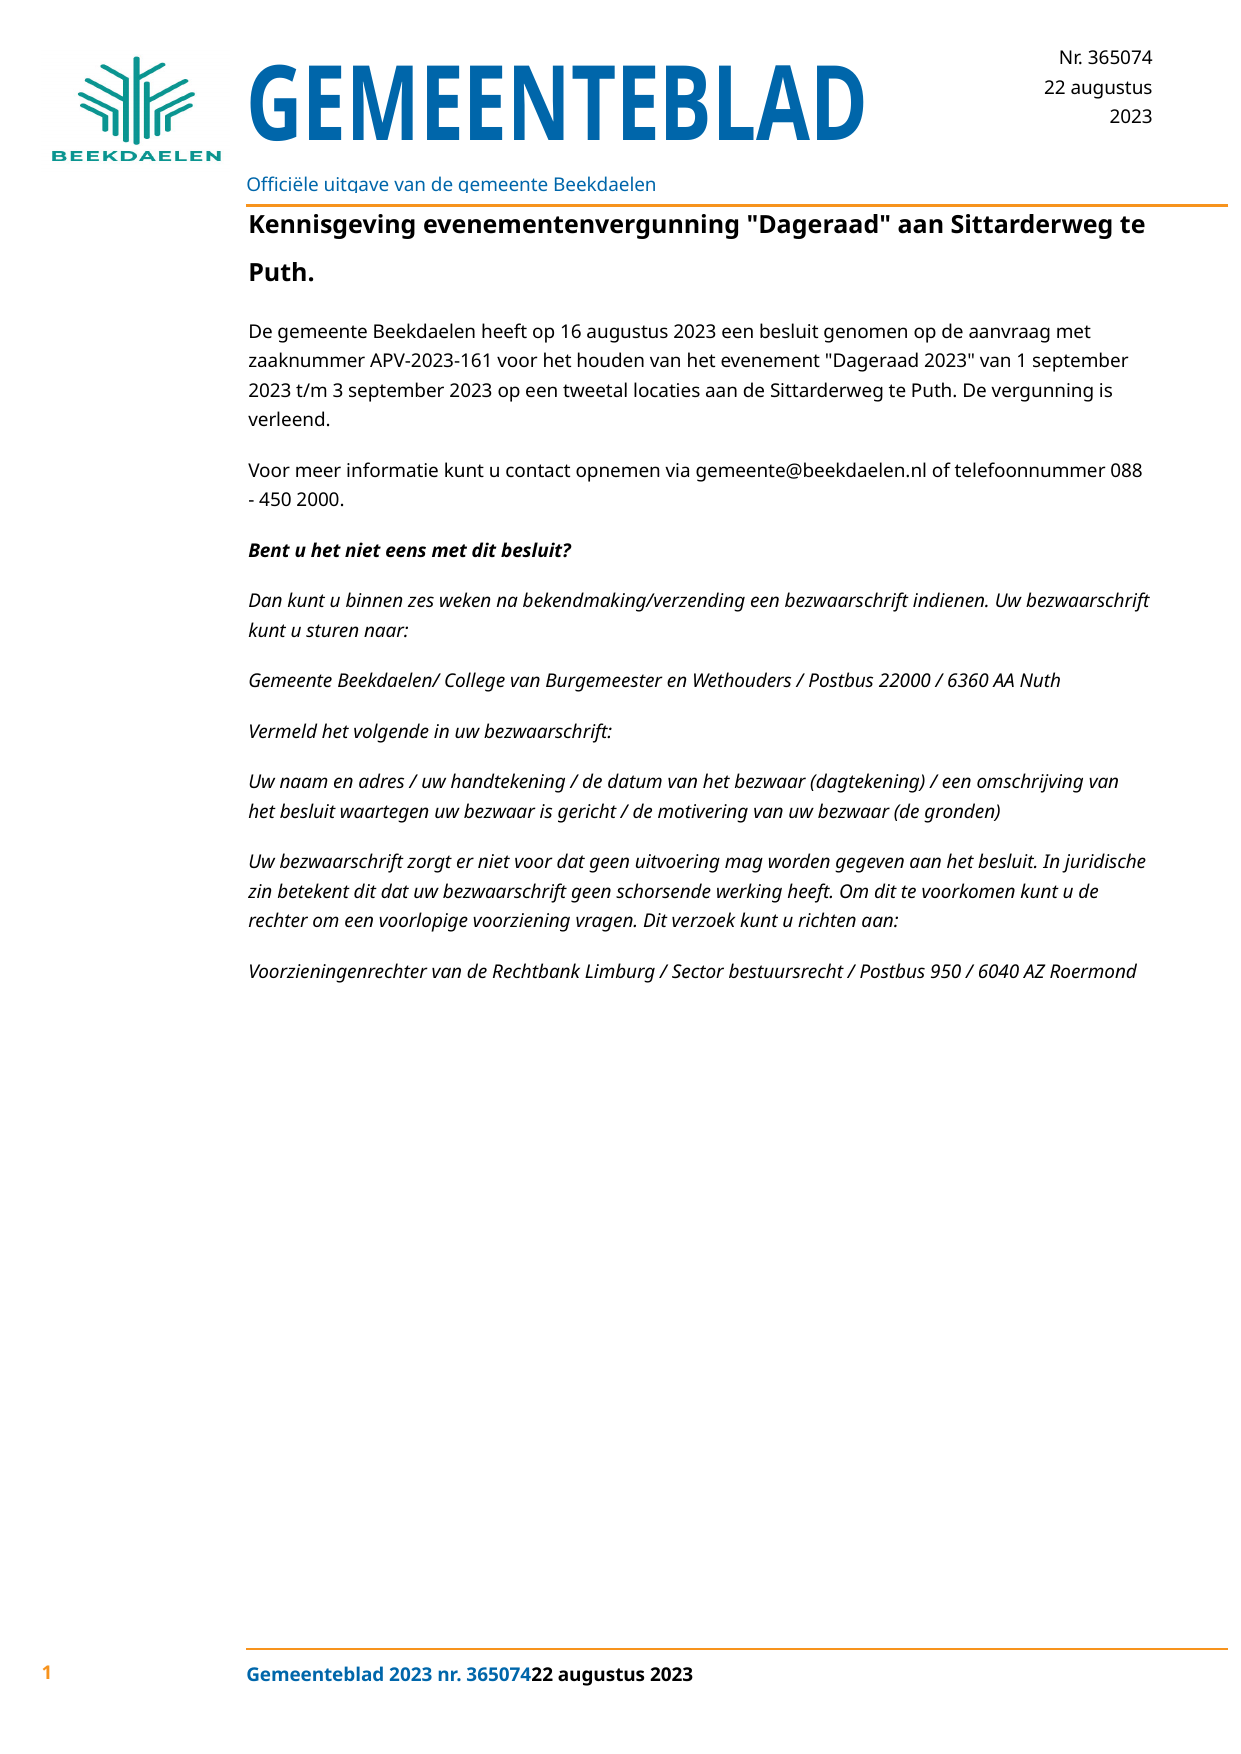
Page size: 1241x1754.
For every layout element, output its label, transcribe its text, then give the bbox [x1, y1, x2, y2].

text Voor meer informatie kunt u contact opnemen via gemeente@beekdaelen.nl of telefoonnummer 088 - 450 2000. [248, 457, 1152, 512]
picture [41, 47, 231, 172]
text De gemeente Beekdaelen heeft op 16 augustus 2023 een besluit genomen op de aanvraag met zaaknummer APV-2023-161 voor het houden van het evenement "Dageraad 2023" van 1 september 2023 t/m 3 september 2023 op een tweetal locaties aan de Sittarderweg te Puth. De vergunning is verleend. [248, 318, 1152, 432]
text Voorzieningenrechter van de Rechtbank Limburg / Sector bestuursrecht / Postbus 950 / 6040 AZ Roermond [248, 958, 1152, 984]
text Gemeente Beekdaelen/ College van Burgemeester en Wethouders / Postbus 22000 / 6360 AA Nuth [248, 667, 1152, 693]
text Bent u het niet eens met dit besluit? [248, 537, 1152, 563]
text Kennisgeving evenementenvergunning "Dageraad" aan Sittarderweg te Puth. [248, 207, 1152, 288]
text Vermeld het volgende in uw bezwaarschrift: [248, 718, 1152, 744]
text Uw bezwaarschrift zorgt er niet voor dat geen uitvoering mag worden gegeven aan het besluit. In juridische zin betekent dit dat uw bezwaarschrift geen schorsende werking heeft. Om dit te voorkomen kunt u de rechter om een voorlopige voorziening vragen. Dit verzoek kunt u richten aan: [248, 848, 1152, 933]
text Dan kunt u binnen zes weken na bekendmaking/verzending een bezwaarschrift indienen. Uw bezwaarschrift kunt u sturen naar: [248, 587, 1152, 643]
text Uw naam en adres / uw handtekening / de datum van het bezwaar (dagtekening) / een omschrijving van het besluit waartegen uw bezwaar is gericht / de motivering van uw bezwaar (de gronden) [248, 768, 1152, 824]
